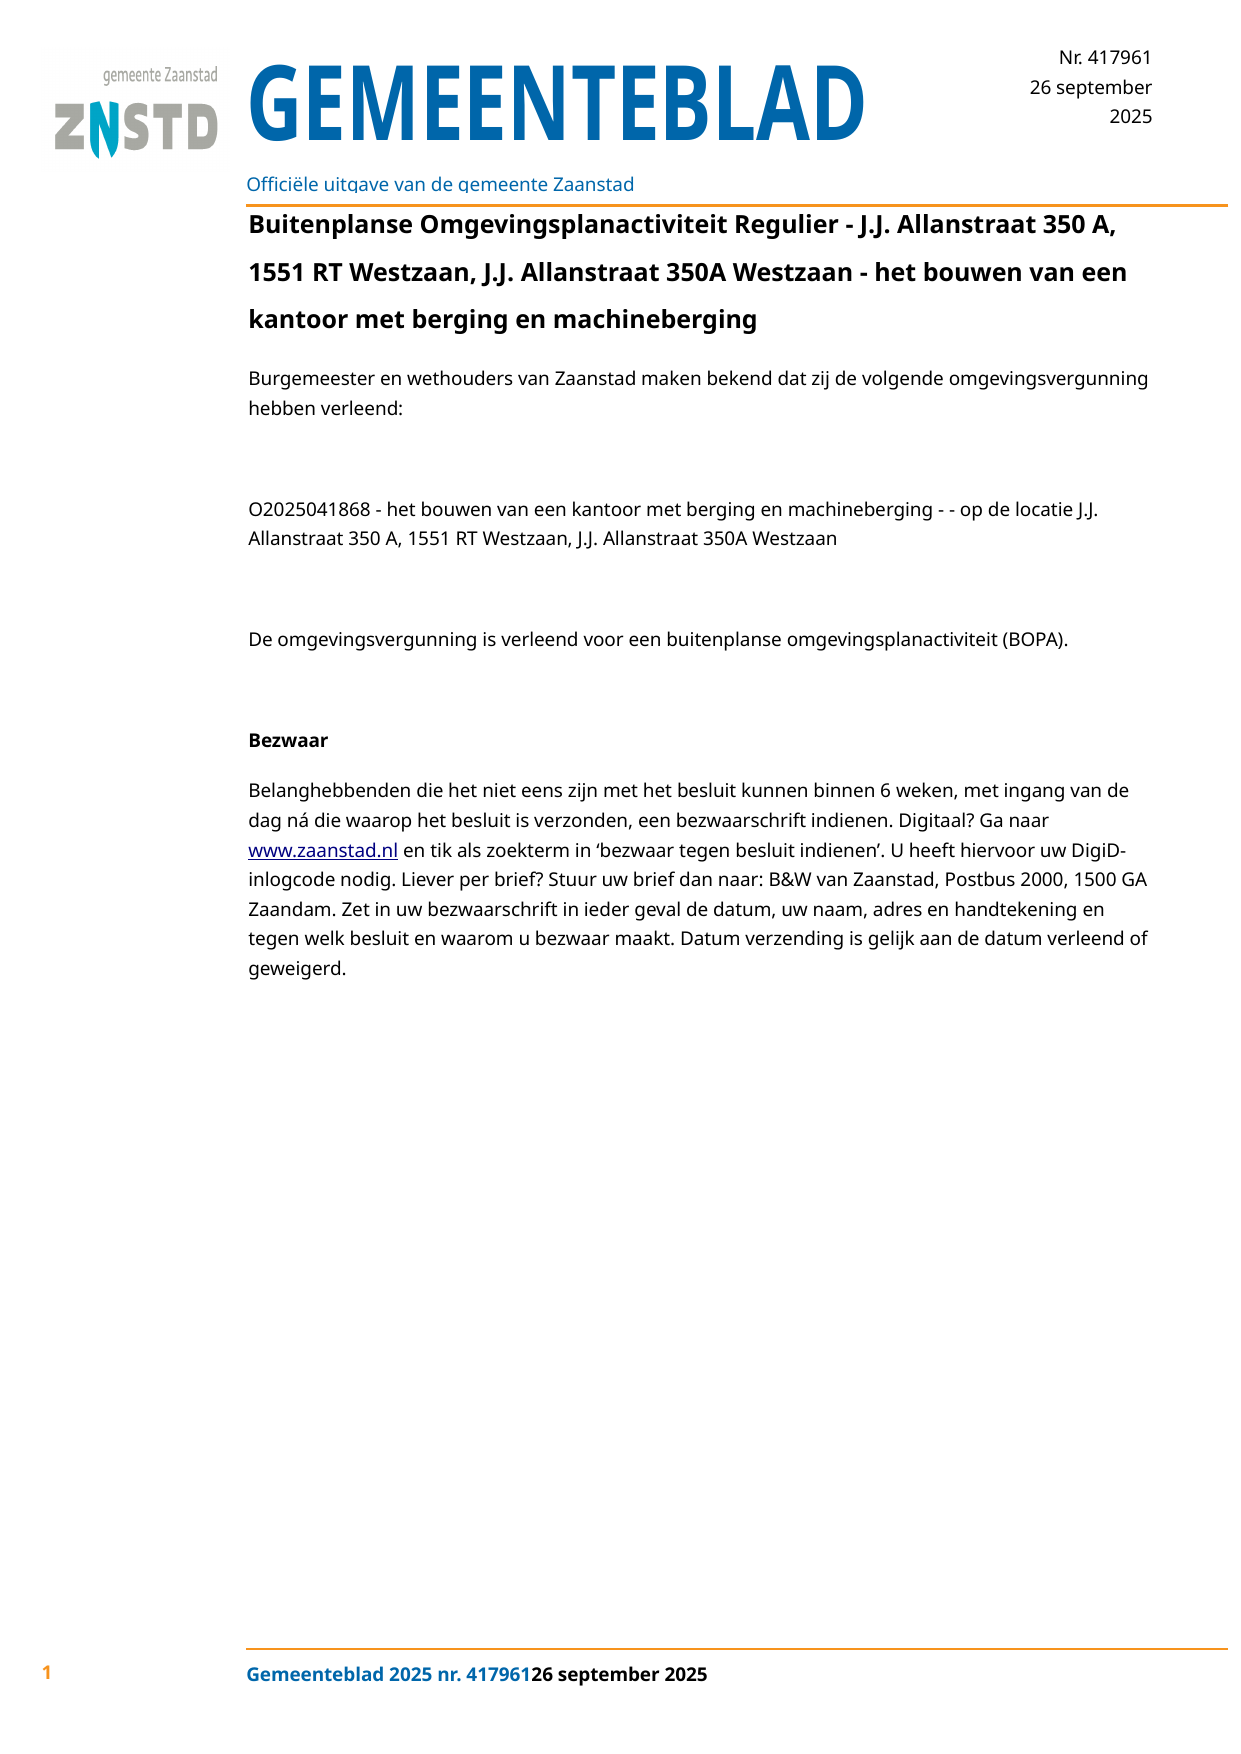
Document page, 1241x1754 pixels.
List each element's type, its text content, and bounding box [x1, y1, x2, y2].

picture [41, 47, 231, 172]
text Bezwaar [248, 727, 1152, 753]
text Buitenplanse Omgevingsplanactiviteit Regulier - J.J. Allanstraat 350 A, 1551 RT Westzaan, J.J. Allanstraat 350A Westzaan - het bouwen van een kantoor met berging en machineberging [248, 207, 1152, 336]
text De omgevingsvergunning is verleend voor een buitenplanse omgevingsplanactiviteit (BOPA). [248, 626, 1152, 652]
text Burgemeester en wethouders van Zaanstad maken bekend dat zij de volgende omgevingsvergunning hebben verleend: [248, 366, 1152, 421]
text Belanghebbenden die het niet eens zijn met het besluit kunnen binnen 6 weken, met ingang van de dag ná die waarop het besluit is verzonden, een bezwaarschrift indienen. Digitaal? Ga naar www.zaanstad.nl en tik als zoekterm in ‘bezwaar tegen besluit indienen’. U heeft hiervoor uw DigiD-inlogcode nodig. Liever per brief? Stuur uw brief dan naar: B&W van Zaanstad, Postbus 2000, 1500 GA Zaandam. Zet in uw bezwaarschrift in ieder geval de datum, uw naam, adres en handtekening en tegen welk besluit en waarom u bezwaar maakt. Datum verzending is gelijk aan de datum verleend of geweigerd. [248, 778, 1152, 981]
text O2025041868 - het bouwen van een kantoor met berging en machineberging - - op de locatie J.J. Allanstraat 350 A, 1551 RT Westzaan, J.J. Allanstraat 350A Westzaan [248, 496, 1152, 551]
